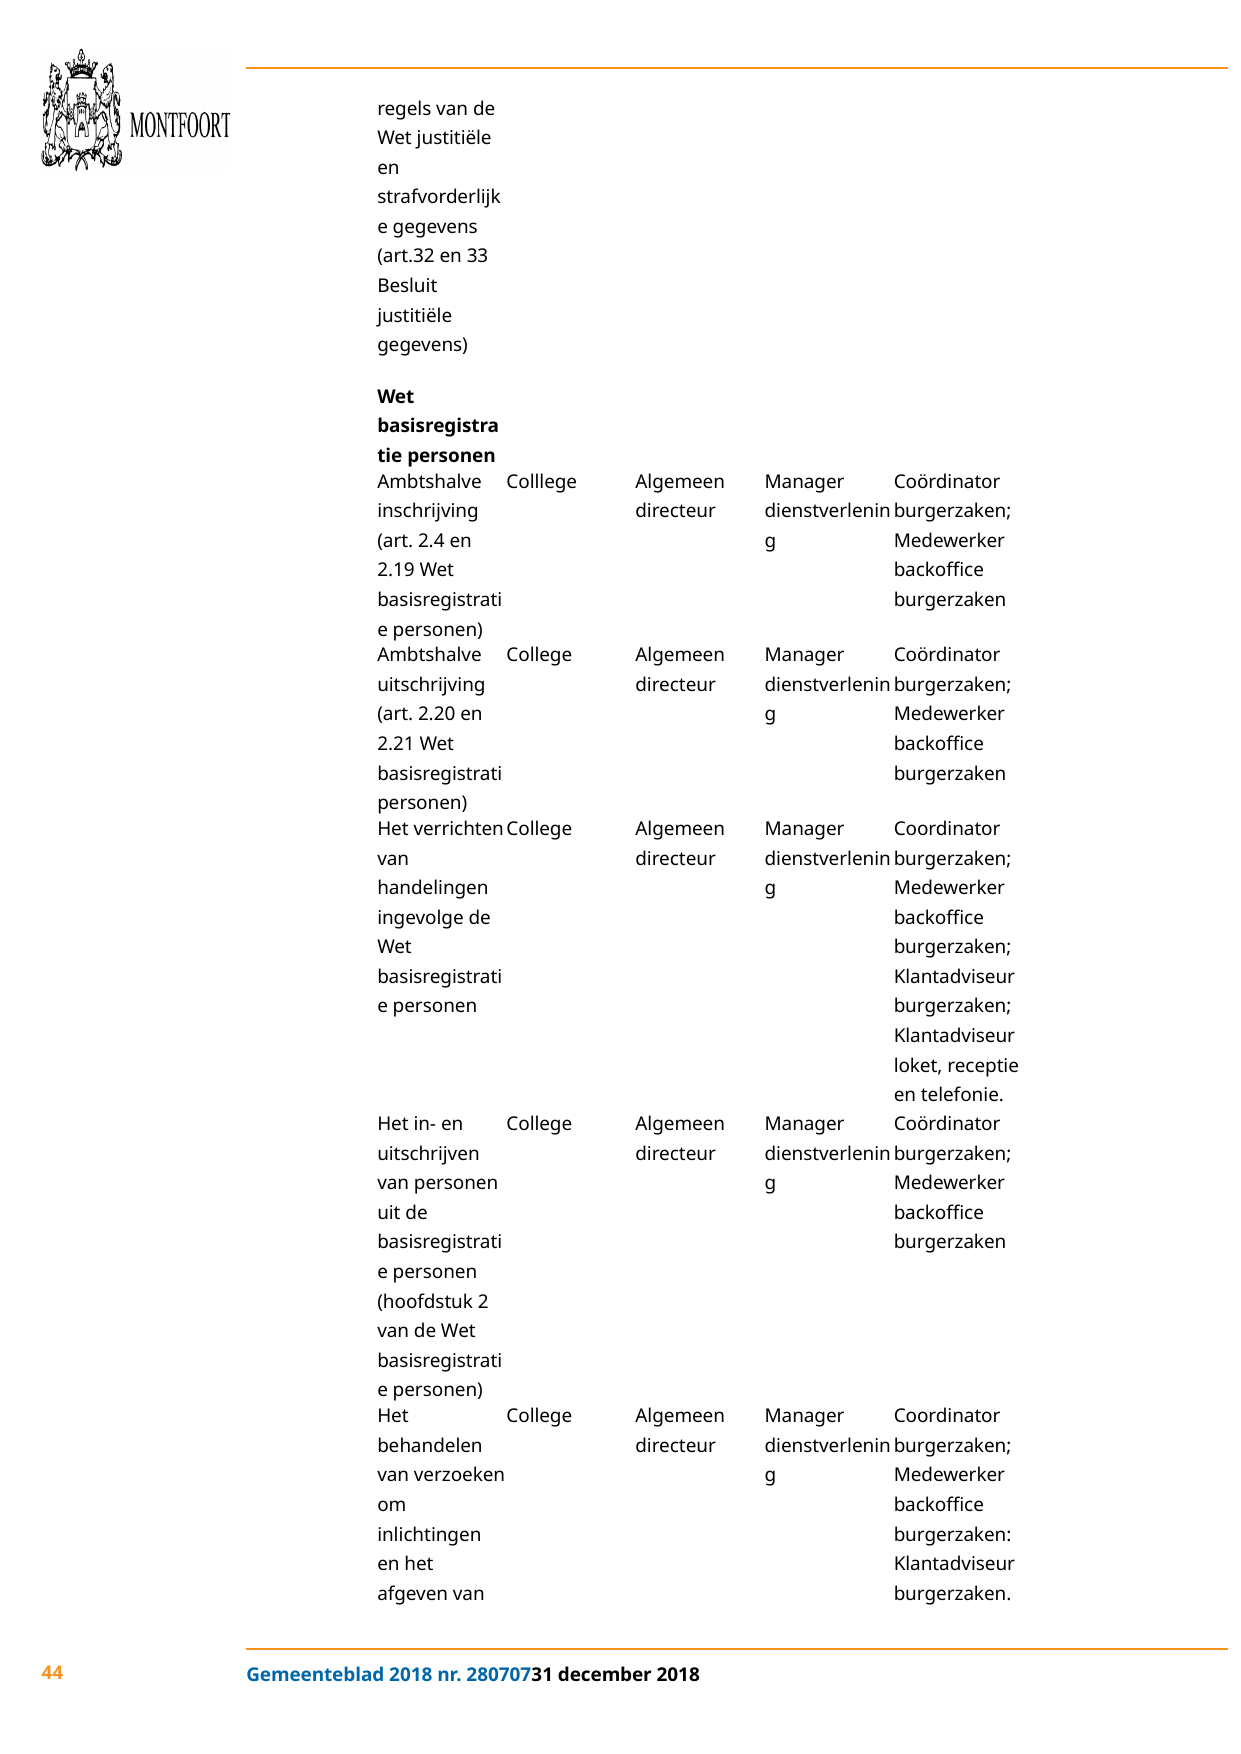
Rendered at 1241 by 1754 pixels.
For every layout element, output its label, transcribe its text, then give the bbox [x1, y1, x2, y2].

table_cell [248, 468, 377, 641]
table_cell [635, 383, 764, 468]
table_cell Coordinator burgerzaken; Medewerker backoffice burgerzaken: Klantadviseur burgerzaken. [894, 1403, 1022, 1606]
table_cell College [506, 815, 635, 1107]
picture [41, 47, 231, 172]
table_cell [635, 95, 764, 357]
table_cell [1023, 641, 1152, 815]
table_cell [506, 95, 635, 357]
table_cell Algemeen directeur [635, 1403, 764, 1606]
table_cell [1023, 95, 1152, 357]
table_cell [894, 383, 1022, 468]
table_cell [1023, 468, 1152, 641]
table_cell [506, 383, 635, 468]
table_cell [764, 383, 893, 468]
table_header Het in- en uitschrijven van personen uit de basisregistratie personen (hoofdstuk 2 van de Wet basisregistratie personen) [377, 1110, 506, 1402]
table_header [1023, 1110, 1152, 1402]
table_cell Algemeen directeur [635, 815, 764, 1107]
table_cell [248, 383, 377, 468]
table_cell [635, 357, 764, 383]
table_cell [1023, 383, 1152, 468]
table_cell Wet basisregistratie personen [377, 383, 506, 468]
table_cell Coordinator burgerzaken; Medewerker backoffice burgerzaken; Klantadviseur burgerzaken; Klantadviseur loket, receptie en telefonie. [894, 815, 1022, 1107]
table_cell Coördinator burgerzaken; Medewerker backoffice burgerzaken [894, 468, 1022, 641]
table_cell [377, 357, 506, 383]
table_cell [764, 357, 893, 383]
table_cell Colllege [506, 468, 635, 641]
table_header [248, 1110, 377, 1402]
table_cell College [506, 1403, 635, 1606]
table_cell Manager dienstverlening [764, 641, 893, 815]
table_cell regels van de Wet justitiële en strafvorderlijke gegevens (art.32 en 33 Besluit justitiële gegevens) [377, 95, 506, 357]
table_cell Ambtshalve uitschrijving (art. 2.20 en 2.21 Wet basisregistrati personen) [377, 641, 506, 815]
table_cell Manager dienstverlening [764, 815, 893, 1107]
table_cell [1023, 357, 1152, 383]
table_cell College [506, 641, 635, 815]
table_cell [248, 1403, 377, 1606]
table_cell Het behandelen van verzoeken om inlichtingen en het afgeven van [377, 1403, 506, 1606]
table_cell Ambtshalve inschrijving (art. 2.4 en 2.19 Wet basisregistratie personen) [377, 468, 506, 641]
table_cell [894, 95, 1022, 357]
table_header Coördinator burgerzaken; Medewerker backoffice burgerzaken [894, 1110, 1022, 1402]
table_cell [248, 95, 377, 357]
table_cell [764, 95, 893, 357]
table_cell Coördinator burgerzaken; Medewerker backoffice burgerzaken [894, 641, 1022, 815]
table_cell [248, 815, 377, 1107]
table_cell [248, 641, 377, 815]
table_cell [894, 357, 1022, 383]
table_cell Manager dienstverlening [764, 1403, 893, 1606]
table_cell Algemeen directeur [635, 641, 764, 815]
table_cell [1023, 815, 1152, 1107]
table_header College [506, 1110, 635, 1402]
table_cell Het verrichten van handelingen ingevolge de Wet basisregistratie personen [377, 815, 506, 1107]
table_header Manager dienstverlening [764, 1110, 893, 1402]
table_header Algemeen directeur [635, 1110, 764, 1402]
table_cell [248, 357, 377, 383]
table_cell Algemeen directeur [635, 468, 764, 641]
table_cell [1023, 1403, 1152, 1606]
table_cell Manager dienstverlening [764, 468, 893, 641]
table_cell [506, 357, 635, 383]
